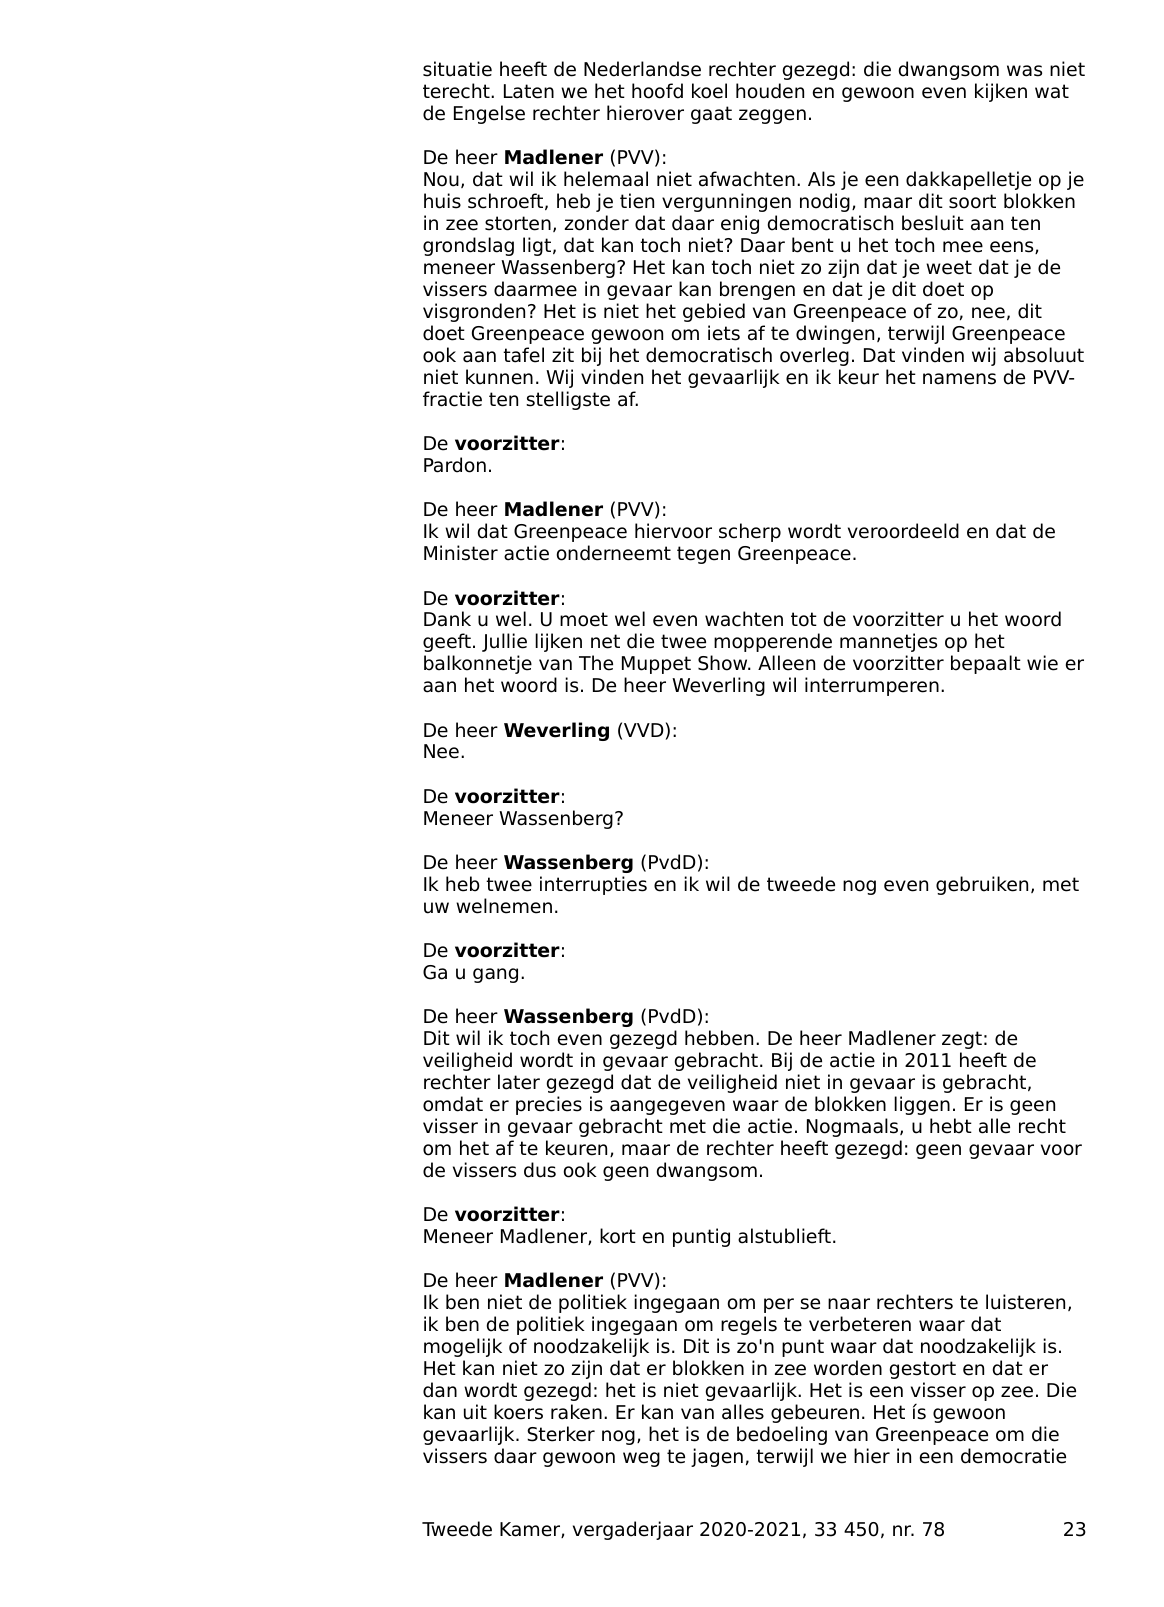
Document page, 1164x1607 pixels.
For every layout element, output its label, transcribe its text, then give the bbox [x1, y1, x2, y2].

text De voorzitter: [422, 587, 1087, 609]
text Ik heb twee interrupties en ik wil de tweede nog even gebruiken, met uw welnemen. [422, 874, 1087, 918]
text De heer Wassenberg (PvdD): [422, 852, 1087, 874]
text De voorzitter: [422, 786, 1087, 808]
text Pardon. [422, 455, 1087, 477]
text De heer Madlener (PVV): [422, 1270, 1087, 1292]
text De heer Madlener (PVV): [422, 499, 1087, 521]
text Ik ben niet de politiek ingegaan om per se naar rechters te luisteren, ik ben de politiek ingegaan om regels te verbeteren waar dat mogelijk of noodzakelijk is. Dit is zo'n punt waar dat noodzakelijk is. Het kan niet zo zijn dat er blokken in zee worden gestort en dat er dan wordt gezegd: het is niet gevaarlijk. Het is een visser op zee. Die kan uit koers raken. Er kan van alles gebeuren. Het ís gewoon gevaarlijk. Sterker nog, het is de bedoeling van Greenpeace om die vissers daar gewoon weg te jagen, terwijl we hier in een democratie [422, 1292, 1087, 1468]
text Nou, dat wil ik helemaal niet afwachten. Als je een dakkapelletje op je huis schroeft, heb je tien vergunningen nodig, maar dit soort blokken in zee storten, zonder dat daar enig democratisch besluit aan ten grondslag ligt, dat kan toch niet? Daar bent u het toch mee eens, meneer Wassenberg? Het kan toch niet zo zijn dat je weet dat je de vissers daarmee in gevaar kan brengen en dat je dit doet op visgronden? Het is niet het gebied van Greenpeace of zo, nee, dit doet Greenpeace gewoon om iets af te dwingen, terwijl Greenpeace ook aan tafel zit bij het democratisch overleg. Dat vinden wij absoluut niet kunnen. Wij vinden het gevaarlijk en ik keur het namens de PVV-fractie ten stelligste af. [422, 169, 1087, 411]
text Ga u gang. [422, 962, 1087, 984]
text Ik wil dat Greenpeace hiervoor scherp wordt veroordeeld en dat de Minister actie onderneemt tegen Greenpeace. [422, 521, 1087, 565]
text De voorzitter: [422, 1204, 1087, 1226]
text De voorzitter: [422, 433, 1087, 455]
text De heer Madlener (PVV): [422, 147, 1087, 169]
text De heer Wassenberg (PvdD): [422, 1006, 1087, 1028]
text Dit wil ik toch even gezegd hebben. De heer Madlener zegt: de veiligheid wordt in gevaar gebracht. Bij de actie in 2011 heeft de rechter later gezegd dat de veiligheid niet in gevaar is gebracht, omdat er precies is aangegeven waar de blokken liggen. Er is geen visser in gevaar gebracht met die actie. Nogmaals, u hebt alle recht om het af te keuren, maar de rechter heeft gezegd: geen gevaar voor de vissers dus ook geen dwangsom. [422, 1028, 1087, 1182]
text Meneer Madlener, kort en puntig alstublieft. [422, 1226, 1087, 1248]
text situatie heeft de Nederlandse rechter gezegd: die dwangsom was niet terecht. Laten we het hoofd koel houden en gewoon even kijken wat de Engelse rechter hierover gaat zeggen. [422, 59, 1087, 125]
text Dank u wel. U moet wel even wachten tot de voorzitter u het woord geeft. Jullie lijken net die twee mopperende mannetjes op het balkonnetje van The Muppet Show. Alleen de voorzitter bepaalt wie er aan het woord is. De heer Weverling wil interrumperen. [422, 609, 1087, 697]
text Meneer Wassenberg? [422, 808, 1087, 829]
text De voorzitter: [422, 940, 1087, 962]
text Nee. [422, 741, 1087, 763]
text De heer Weverling (VVD): [422, 719, 1087, 741]
